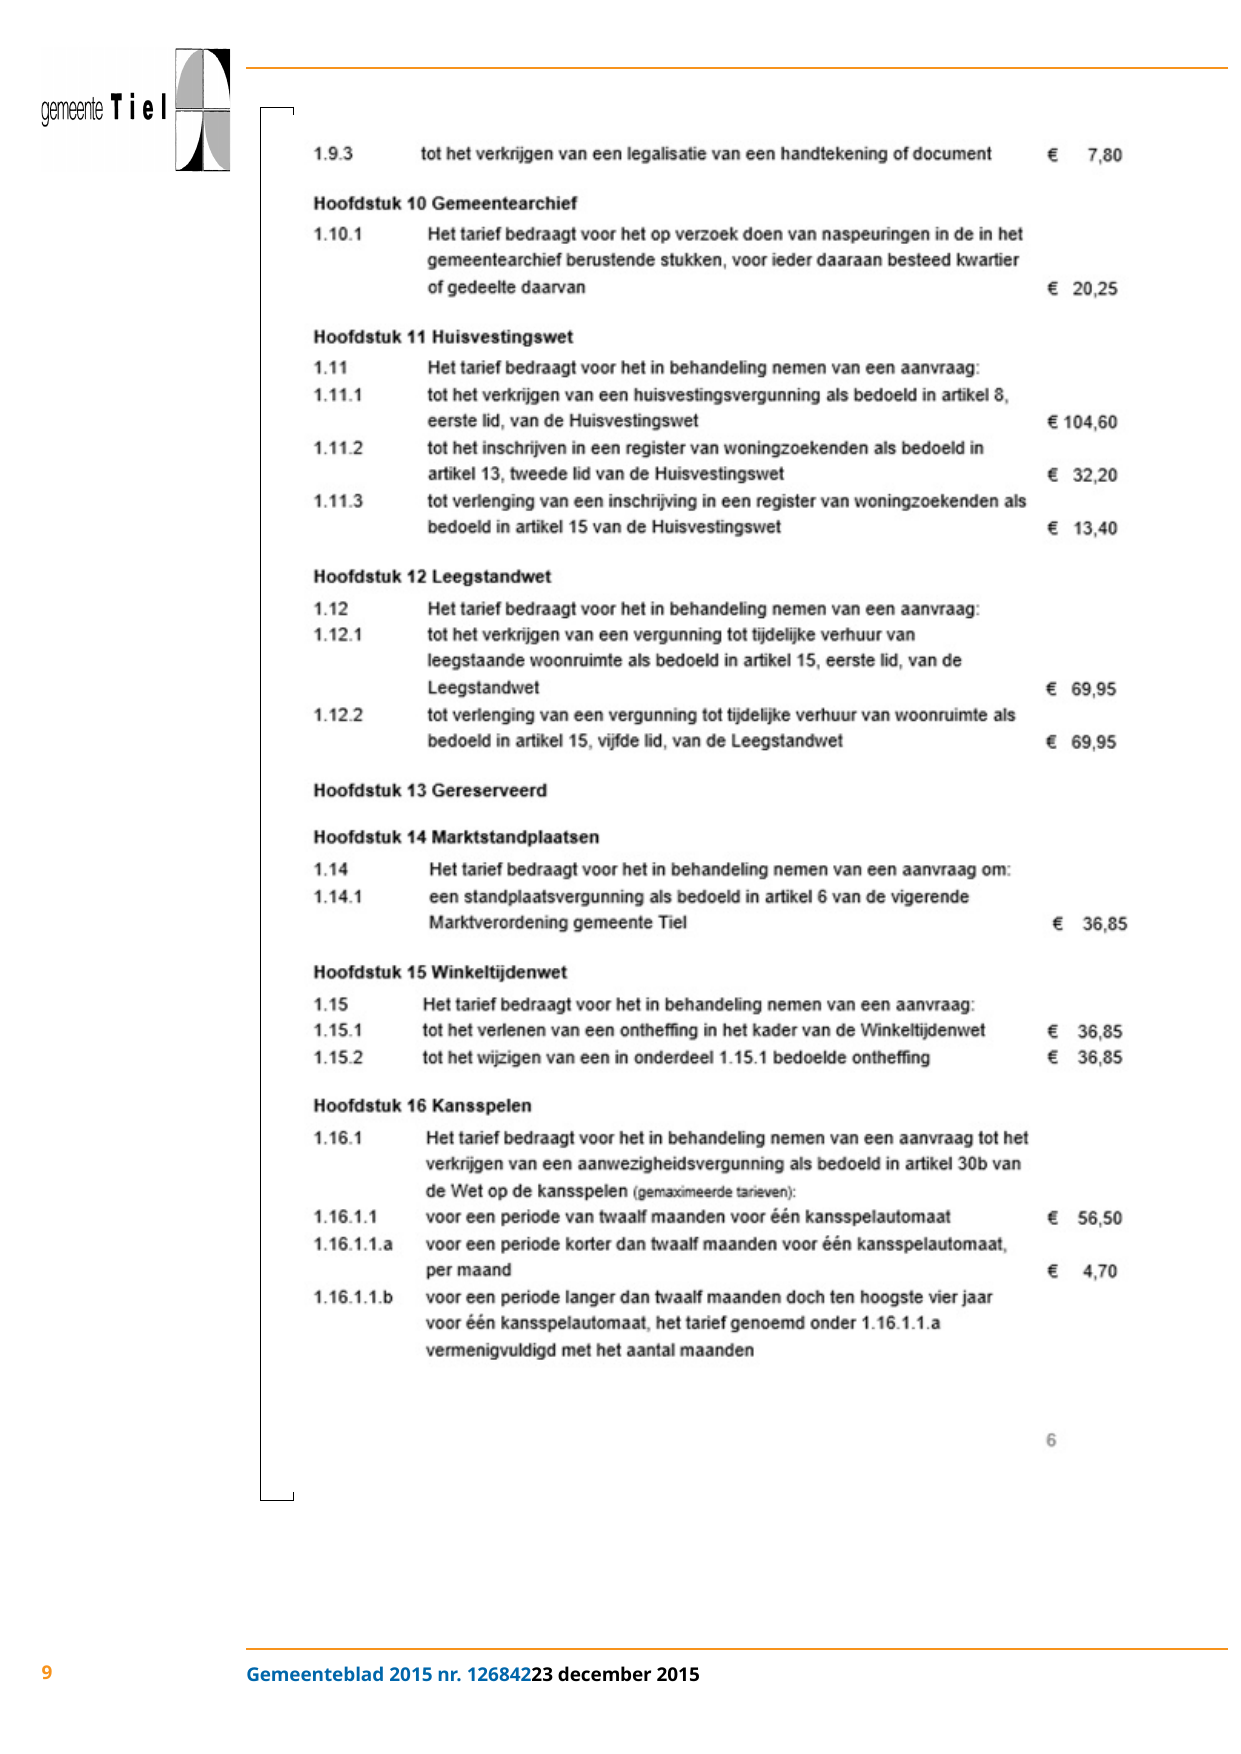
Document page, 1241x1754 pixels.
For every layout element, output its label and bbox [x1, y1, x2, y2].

picture [41, 47, 231, 172]
picture [268, 115, 1155, 1492]
